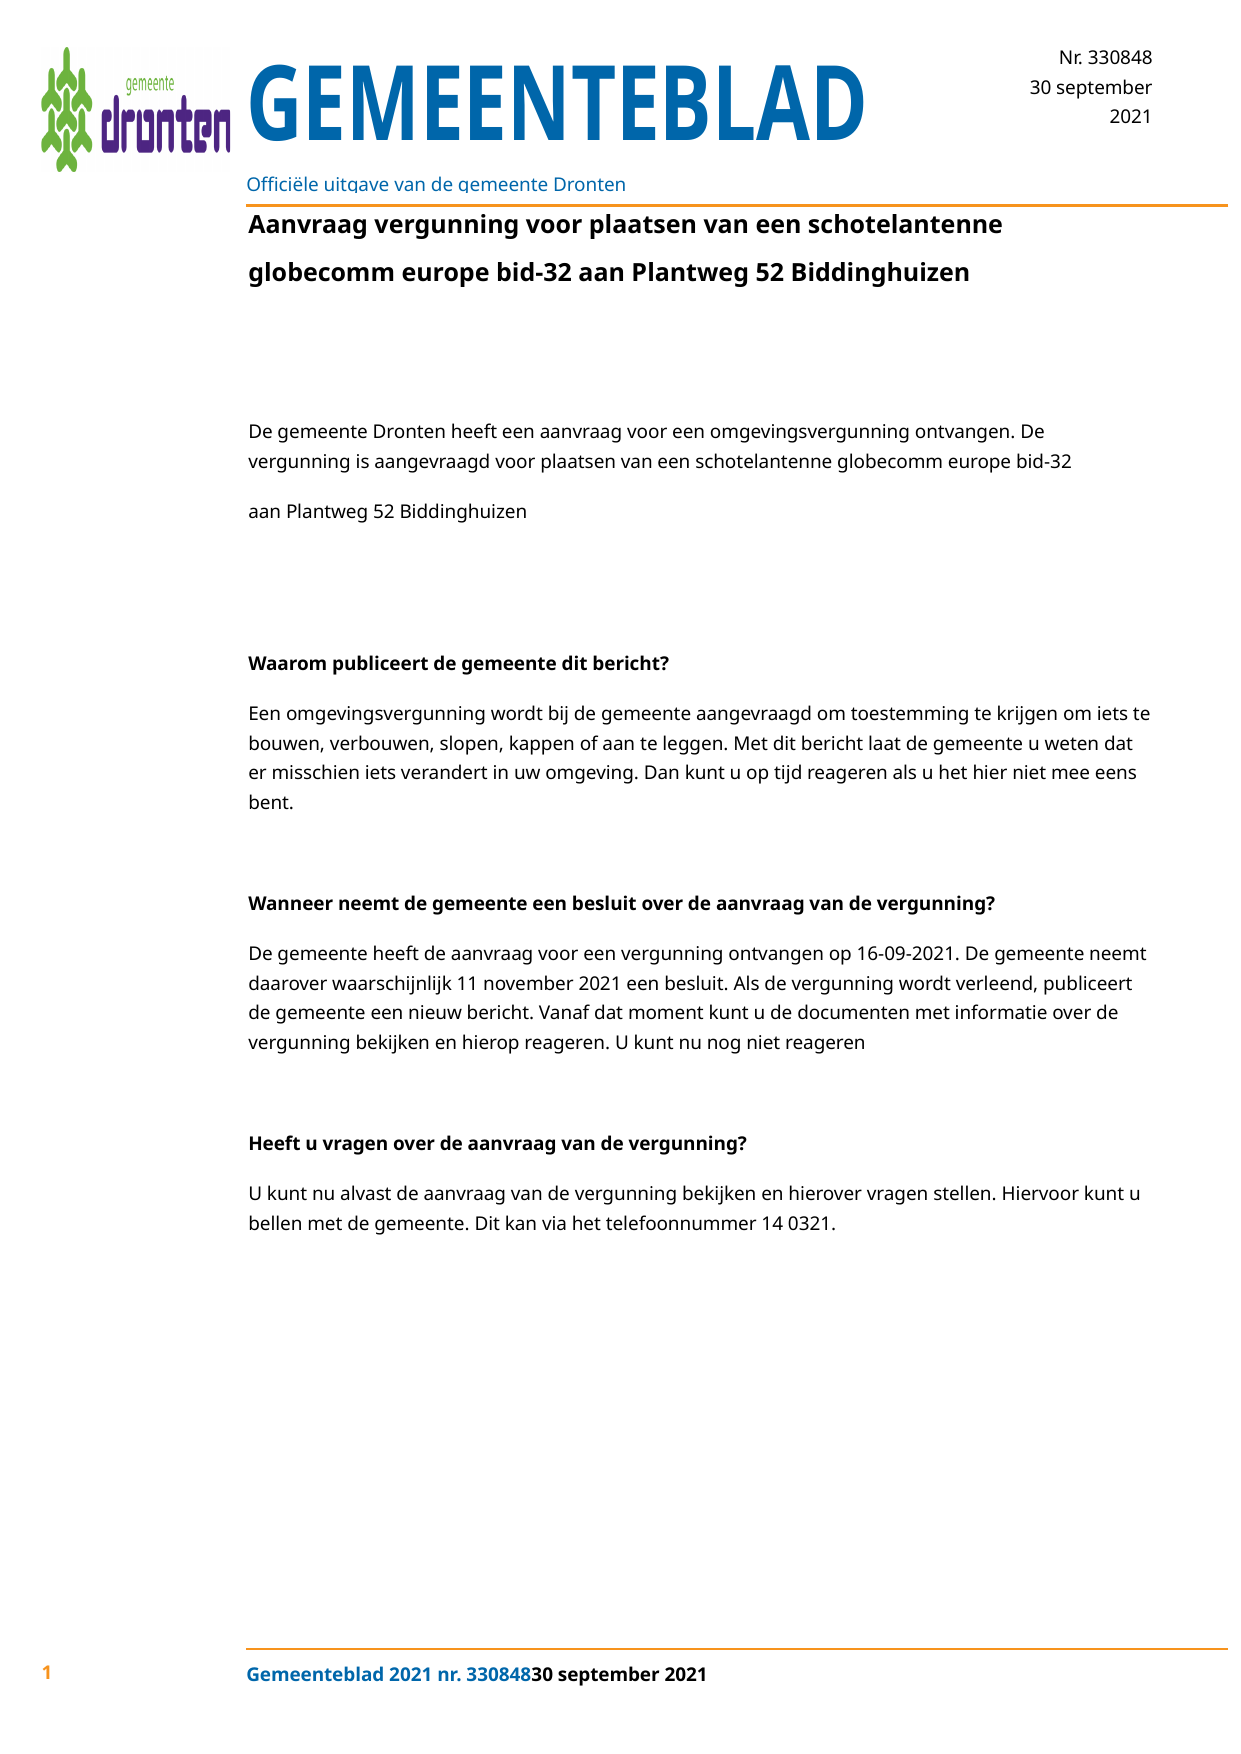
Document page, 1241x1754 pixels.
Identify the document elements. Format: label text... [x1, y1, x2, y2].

picture [41, 47, 231, 172]
text Heeft u vragen over de aanvraag van de vergunning? [248, 1130, 1152, 1156]
text U kunt nu alvast de aanvraag van de vergunning bekijken en hierover vragen stellen. Hiervoor kunt u bellen met de gemeente. Dit kan via het telefoonnummer 14 0321. [248, 1180, 1152, 1236]
text Aanvraag vergunning voor plaatsen van een schotelantenne globecomm europe bid-32 aan Plantweg 52 Biddinghuizen [248, 207, 1152, 288]
text De gemeente Dronten heeft een aanvraag voor een omgevingsvergunning ontvangen. De vergunning is aangevraagd voor plaatsen van een schotelantenne globecomm europe bid-32 [248, 419, 1152, 474]
text aan Plantweg 52 Biddinghuizen [248, 499, 1152, 524]
text Waarom publiceert de gemeente dit bericht? [248, 650, 1152, 676]
text Een omgevingsvergunning wordt bij de gemeente aangevraagd om toestemming te krijgen om iets te bouwen, verbouwen, slopen, kappen of aan te leggen. Met dit bericht laat de gemeente u weten dat er misschien iets verandert in uw omgeving. Dan kunt u op tijd reageren als u het hier niet mee eens bent. [248, 700, 1152, 815]
text Wanneer neemt de gemeente een besluit over de aanvraag van de vergunning? [248, 890, 1152, 916]
text De gemeente heeft de aanvraag voor een vergunning ontvangen op 16-09-2021. De gemeente neemt daarover waarschijnlijk 11 november 2021 een besluit. Als de vergunning wordt verleend, publiceert de gemeente een nieuw bericht. Vanaf dat moment kunt u de documenten met informatie over de vergunning bekijken en hierop reageren. U kunt nu nog niet reageren [248, 940, 1152, 1055]
